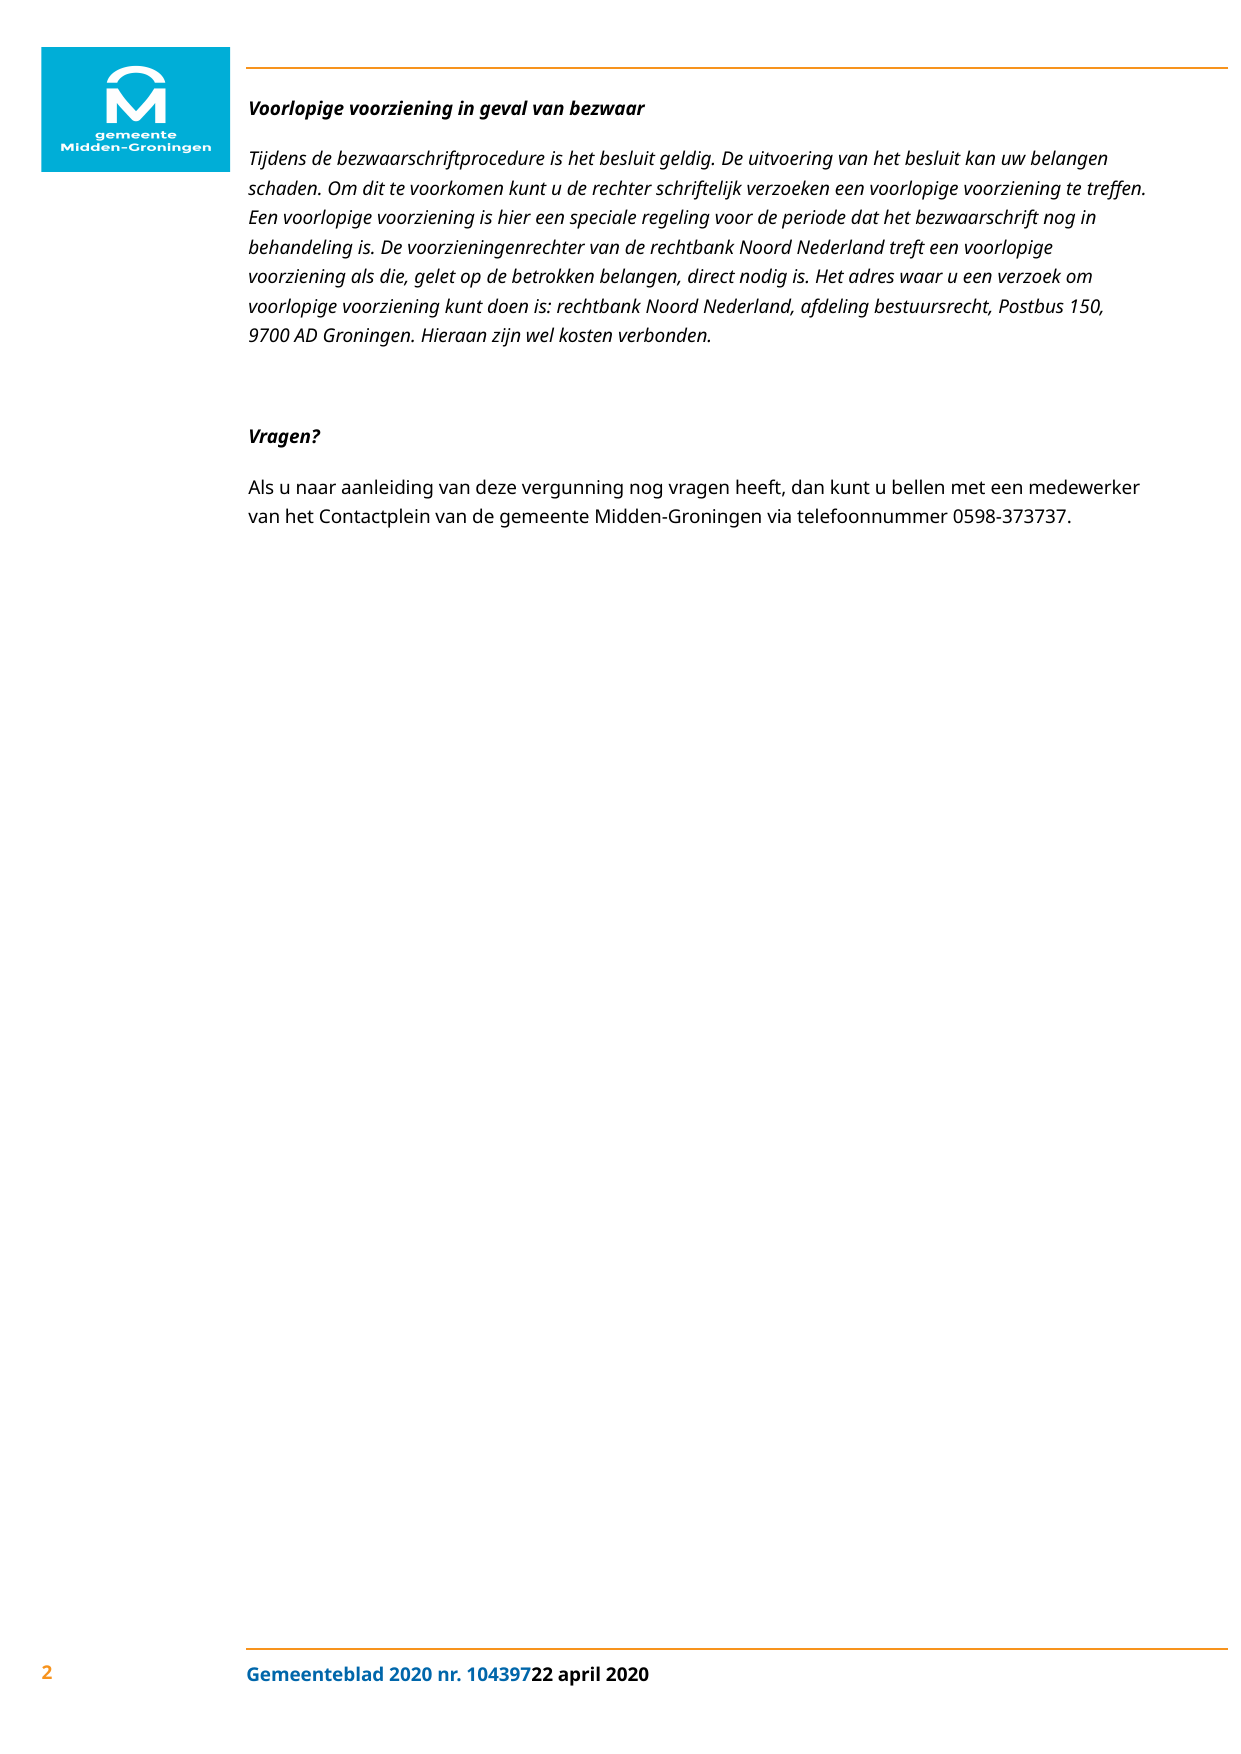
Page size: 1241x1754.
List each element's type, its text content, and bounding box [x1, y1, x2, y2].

text Voorlopige voorziening in geval van bezwaar [248, 95, 1152, 121]
picture [184, 146, 190, 153]
text Tijdens de bezwaarschriftprocedure is het besluit geldig. De uitvoering van het besluit kan uw belangen schaden. Om dit te voorkomen kunt u de rechter schriftelijk verzoeken een voorlopige voorziening te treffen. Een voorlopige voorziening is hier een speciale regeling voor de periode dat het bezwaarschrift nog in behandeling is. De voorzieningenrechter van de rechtbank Noord Nederland treft een voorlopige voorziening als die, gelet op de betrokken belangen, direct nodig is. Het adres waar u een verzoek om voorlopige voorziening kunt doen is: rechtbank Noord Nederland, afdeling bestuursrecht, Postbus 150, 9700 AD Groningen. Hieraan zijn wel kosten verbonden. [248, 145, 1152, 348]
picture [107, 89, 165, 122]
text Vragen? [248, 423, 1152, 449]
picture [108, 66, 164, 82]
text Als u naar aanleiding van deze vergunning nog vragen heeft, dan kunt u bellen met een medewerker van het Contactplein van de gemeente Midden-Groningen via telefoonnummer 0598-373737. [248, 474, 1152, 529]
